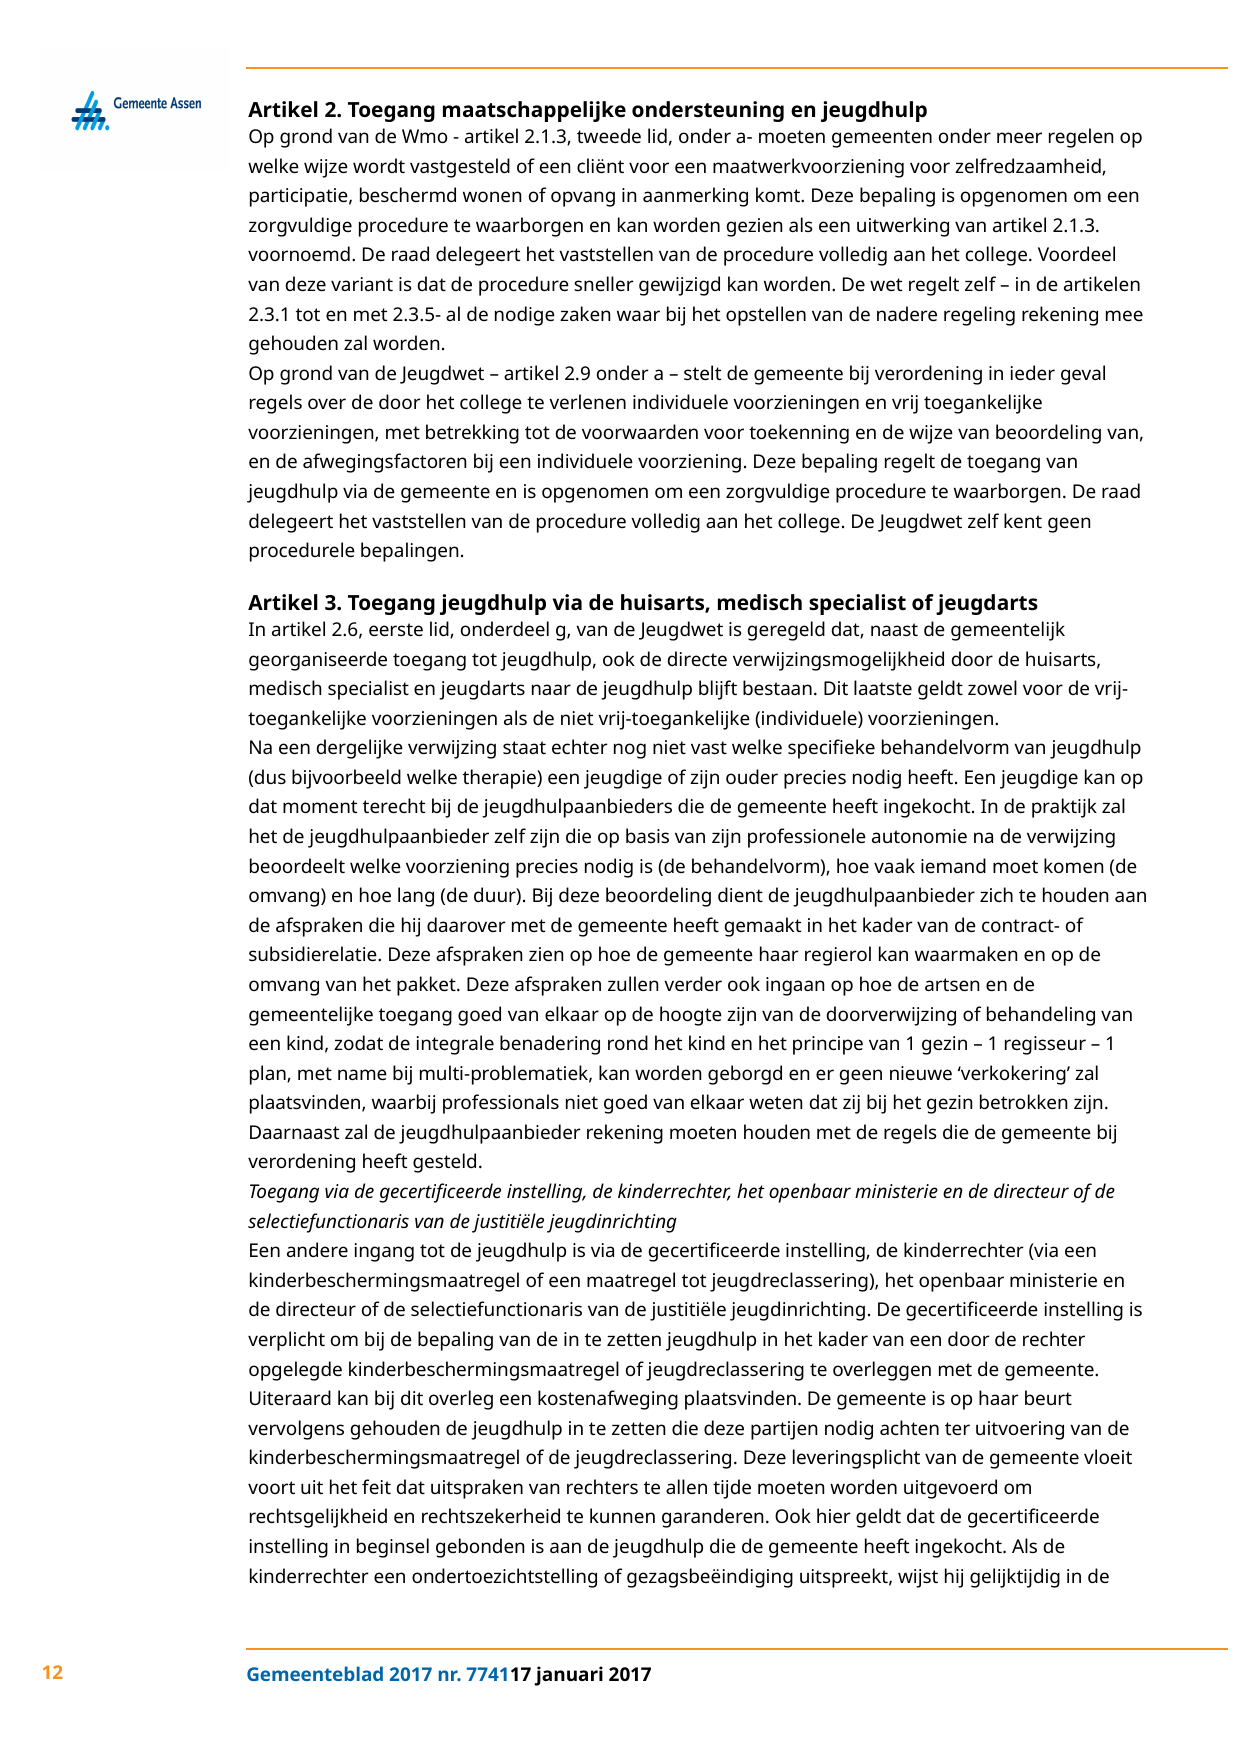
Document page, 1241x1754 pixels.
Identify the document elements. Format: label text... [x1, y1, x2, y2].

text Op grond van de Wmo - artikel 2.1.3, tweede lid, onder a- moeten gemeenten onder meer regelen op welke wijze wordt vastgesteld of een cliënt voor een maatwerkvoorziening voor zelfredzaamheid, participatie, beschermd wonen of opvang in aanmerking komt. Deze bepaling is opgenomen om een zorgvuldige procedure te waarborgen en kan worden gezien als een uitwerking van artikel 2.1.3. voornoemd. De raad delegeert het vaststellen van de procedure volledig aan het college. Voordeel van deze variant is dat de procedure sneller gewijzigd kan worden. De wet regelt zelf – in de artikelen 2.3.1 tot en met 2.3.5- al de nodige zaken waar bij het opstellen van de nadere regeling rekening mee gehouden zal worden. [248, 123, 1152, 356]
text Artikel 3. Toegang jeugdhulp via de huisarts, medisch specialist of jeugdarts [248, 588, 1152, 616]
text Op grond van de Jeugdwet – artikel 2.9 onder a – stelt de gemeente bij verordening in ieder geval regels over de door het college te verlenen individuele voorzieningen en vrij toegankelijke voorzieningen, met betrekking tot de voorwaarden voor toekenning en de wijze van beoordeling van, en de afwegingsfactoren bij een individuele voorziening. Deze bepaling regelt de toegang van jeugdhulp via de gemeente en is opgenomen om een zorgvuldige procedure te waarborgen. De raad delegeert het vaststellen van de procedure volledig aan het college. De Jeugdwet zelf kent geen procedurele bepalingen. [248, 360, 1152, 563]
text Toegang via de gecertificeerde instelling, de kinderrechter, het openbaar ministerie en de directeur of de selectiefunctionaris van de justitiële jeugdinrichting [248, 1178, 1152, 1234]
picture [41, 47, 231, 172]
text Na een dergelijke verwijzing staat echter nog niet vast welke specifieke behandelvorm van jeugdhulp (dus bijvoorbeeld welke therapie) een jeugdige of zijn ouder precies nodig heeft. Een jeugdige kan op dat moment terecht bij de jeugdhulpaanbieders die de gemeente heeft ingekocht. In de praktijk zal het de jeugdhulpaanbieder zelf zijn die op basis van zijn professionele autonomie na de verwijzing beoordeelt welke voorziening precies nodig is (de behandelvorm), hoe vaak iemand moet komen (de omvang) en hoe lang (de duur). Bij deze beoordeling dient de jeugdhulpaanbieder zich te houden aan de afspraken die hij daarover met de gemeente heeft gemaakt in het kader van de contract- of subsidierelatie. Deze afspraken zien op hoe de gemeente haar regierol kan waarmaken en op de omvang van het pakket. Deze afspraken zullen verder ook ingaan op hoe de artsen en de gemeentelijke toegang goed van elkaar op de hoogte zijn van de doorverwijzing of behandeling van een kind, zodat de integrale benadering rond het kind en het principe van 1 gezin – 1 regisseur – 1 plan, met name bij multi-problematiek, kan worden geborgd en er geen nieuwe ‘verkokering’ zal plaatsvinden, waarbij professionals niet goed van elkaar weten dat zij bij het gezin betrokken zijn. Daarnaast zal de jeugdhulpaanbieder rekening moeten houden met de regels die de gemeente bij verordening heeft gesteld. [248, 734, 1152, 1174]
text In artikel 2.6, eerste lid, onderdeel g, van de Jeugdwet is geregeld dat, naast de gemeentelijk georganiseerde toegang tot jeugdhulp, ook de directe verwijzingsmogelijkheid door de huisarts, medisch specialist en jeugdarts naar de jeugdhulp blijft bestaan. Dit laatste geldt zowel voor de vrij-toegankelijke voorzieningen als de niet vrij-toegankelijke (individuele) voorzieningen. [248, 616, 1152, 731]
text Een andere ingang tot de jeugdhulp is via de gecertificeerde instelling, de kinderrechter (via een kinderbeschermingsmaatregel of een maatregel tot jeugdreclassering), het openbaar ministerie en de directeur of de selectiefunctionaris van de justitiële jeugdinrichting. De gecertificeerde instelling is verplicht om bij de bepaling van de in te zetten jeugdhulp in het kader van een door de rechter opgelegde kinderbeschermingsmaatregel of jeugdreclassering te overleggen met de gemeente. Uiteraard kan bij dit overleg een kostenafweging plaatsvinden. De gemeente is op haar beurt vervolgens gehouden de jeugdhulp in te zetten die deze partijen nodig achten ter uitvoering van de kinderbeschermingsmaatregel of de jeugdreclassering. Deze leveringsplicht van de gemeente vloeit voort uit het feit dat uitspraken van rechters te allen tijde moeten worden uitgevoerd om rechtsgelijkheid en rechtszekerheid te kunnen garanderen. Ook hier geldt dat de gecertificeerde instelling in beginsel gebonden is aan de jeugdhulp die de gemeente heeft ingekocht. Als de kinderrechter een ondertoezichtstelling of gezagsbeëindiging uitspreekt, wijst hij gelijktijdig in de [248, 1237, 1152, 1589]
text Artikel 2. Toegang maatschappelijke ondersteuning en jeugdhulp [248, 95, 1152, 123]
